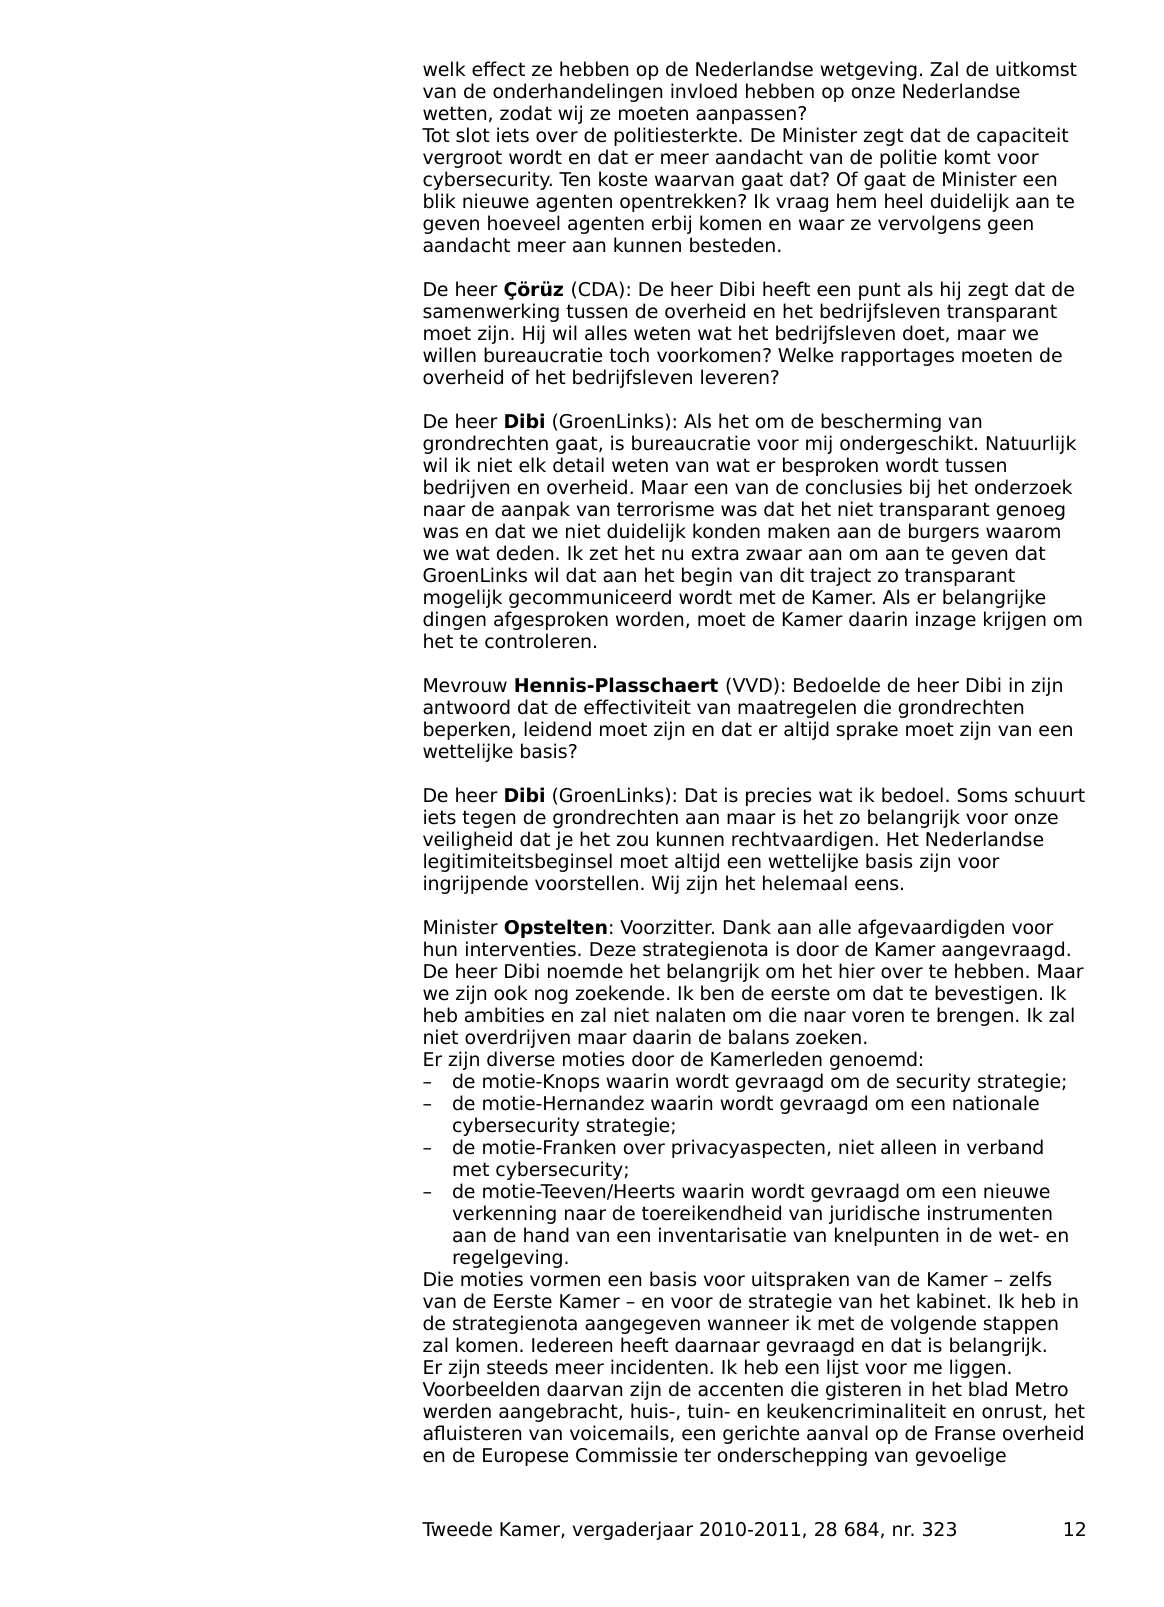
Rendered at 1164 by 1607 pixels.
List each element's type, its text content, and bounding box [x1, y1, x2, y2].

text – de motie-Teeven/Heerts waarin wordt gevraagd om een nieuwe verkenning naar de toereikendheid van juridische instrumenten aan de hand van een inventarisatie van knelpunten in de wet- en regelgeving. [422, 1181, 1087, 1269]
text Er zijn diverse moties door de Kamerleden genoemd: [422, 1049, 1087, 1071]
text – de motie-Knops waarin wordt gevraagd om de security strategie; [422, 1071, 1087, 1093]
text Minister Opstelten: Voorzitter. Dank aan alle afgevaardigden voor hun interventies. Deze strategienota is door de Kamer aangevraagd. De heer Dibi noemde het belangrijk om het hier over te hebben. Maar we zijn ook nog zoekende. Ik ben de eerste om dat te bevestigen. Ik heb ambities en zal niet nalaten om die naar voren te brengen. Ik zal niet overdrijven maar daarin de balans zoeken. [422, 917, 1087, 1049]
text De heer Dibi (GroenLinks): Als het om de bescherming van grondrechten gaat, is bureaucratie voor mij ondergeschikt. Natuurlijk wil ik niet elk detail weten van wat er besproken wordt tussen bedrijven en overheid. Maar een van de conclusies bij het onderzoek naar de aanpak van terrorisme was dat het niet transparant genoeg was en dat we niet duidelijk konden maken aan de burgers waarom we wat deden. Ik zet het nu extra zwaar aan om aan te geven dat GroenLinks wil dat aan het begin van dit traject zo transparant mogelijk gecommuniceerd wordt met de Kamer. Als er belangrijke dingen afgesproken worden, moet de Kamer daarin inzage krijgen om het te controleren. [422, 411, 1087, 653]
text De heer Çörüz (CDA): De heer Dibi heeft een punt als hij zegt dat de samenwerking tussen de overheid en het bedrijfsleven transparant moet zijn. Hij wil alles weten wat het bedrijfsleven doet, maar we willen bureaucratie toch voorkomen? Welke rapportages moeten de overheid of het bedrijfsleven leveren? [422, 279, 1087, 389]
text Er zijn steeds meer incidenten. Ik heb een lijst voor me liggen. Voorbeelden daarvan zijn de accenten die gisteren in het blad Metro werden aangebracht, huis-, tuin- en keukencriminaliteit en onrust, het afluisteren van voicemails, een gerichte aanval op de Franse overheid en de Europese Commissie ter onderschepping van gevoelige [422, 1357, 1087, 1467]
text welk effect ze hebben op de Nederlandse wetgeving. Zal de uitkomst van de onderhandelingen invloed hebben op onze Nederlandse wetten, zodat wij ze moeten aanpassen? [422, 59, 1087, 125]
text Tot slot iets over de politiesterkte. De Minister zegt dat de capaciteit vergroot wordt en dat er meer aandacht van de politie komt voor cybersecurity. Ten koste waarvan gaat dat? Of gaat de Minister een blik nieuwe agenten opentrekken? Ik vraag hem heel duidelijk aan te geven hoeveel agenten erbij komen en waar ze vervolgens geen aandacht meer aan kunnen besteden. [422, 125, 1087, 257]
text Die moties vormen een basis voor uitspraken van de Kamer – zelfs van de Eerste Kamer – en voor de strategie van het kabinet. Ik heb in de strategienota aangegeven wanneer ik met de volgende stappen zal komen. Iedereen heeft daarnaar gevraagd en dat is belangrijk. [422, 1269, 1087, 1357]
text Mevrouw Hennis-Plasschaert (VVD): Bedoelde de heer Dibi in zijn antwoord dat de effectiviteit van maatregelen die grondrechten beperken, leidend moet zijn en dat er altijd sprake moet zijn van een wettelijke basis? [422, 675, 1087, 763]
text – de motie-Franken over privacyaspecten, niet alleen in verband met cybersecurity; [422, 1137, 1087, 1181]
text – de motie-Hernandez waarin wordt gevraagd om een nationale cybersecurity strategie; [422, 1093, 1087, 1137]
text De heer Dibi (GroenLinks): Dat is precies wat ik bedoel. Soms schuurt iets tegen de grondrechten aan maar is het zo belangrijk voor onze veiligheid dat je het zou kunnen rechtvaardigen. Het Nederlandse legitimiteitsbeginsel moet altijd een wettelijke basis zijn voor ingrijpende voorstellen. Wij zijn het helemaal eens. [422, 785, 1087, 895]
